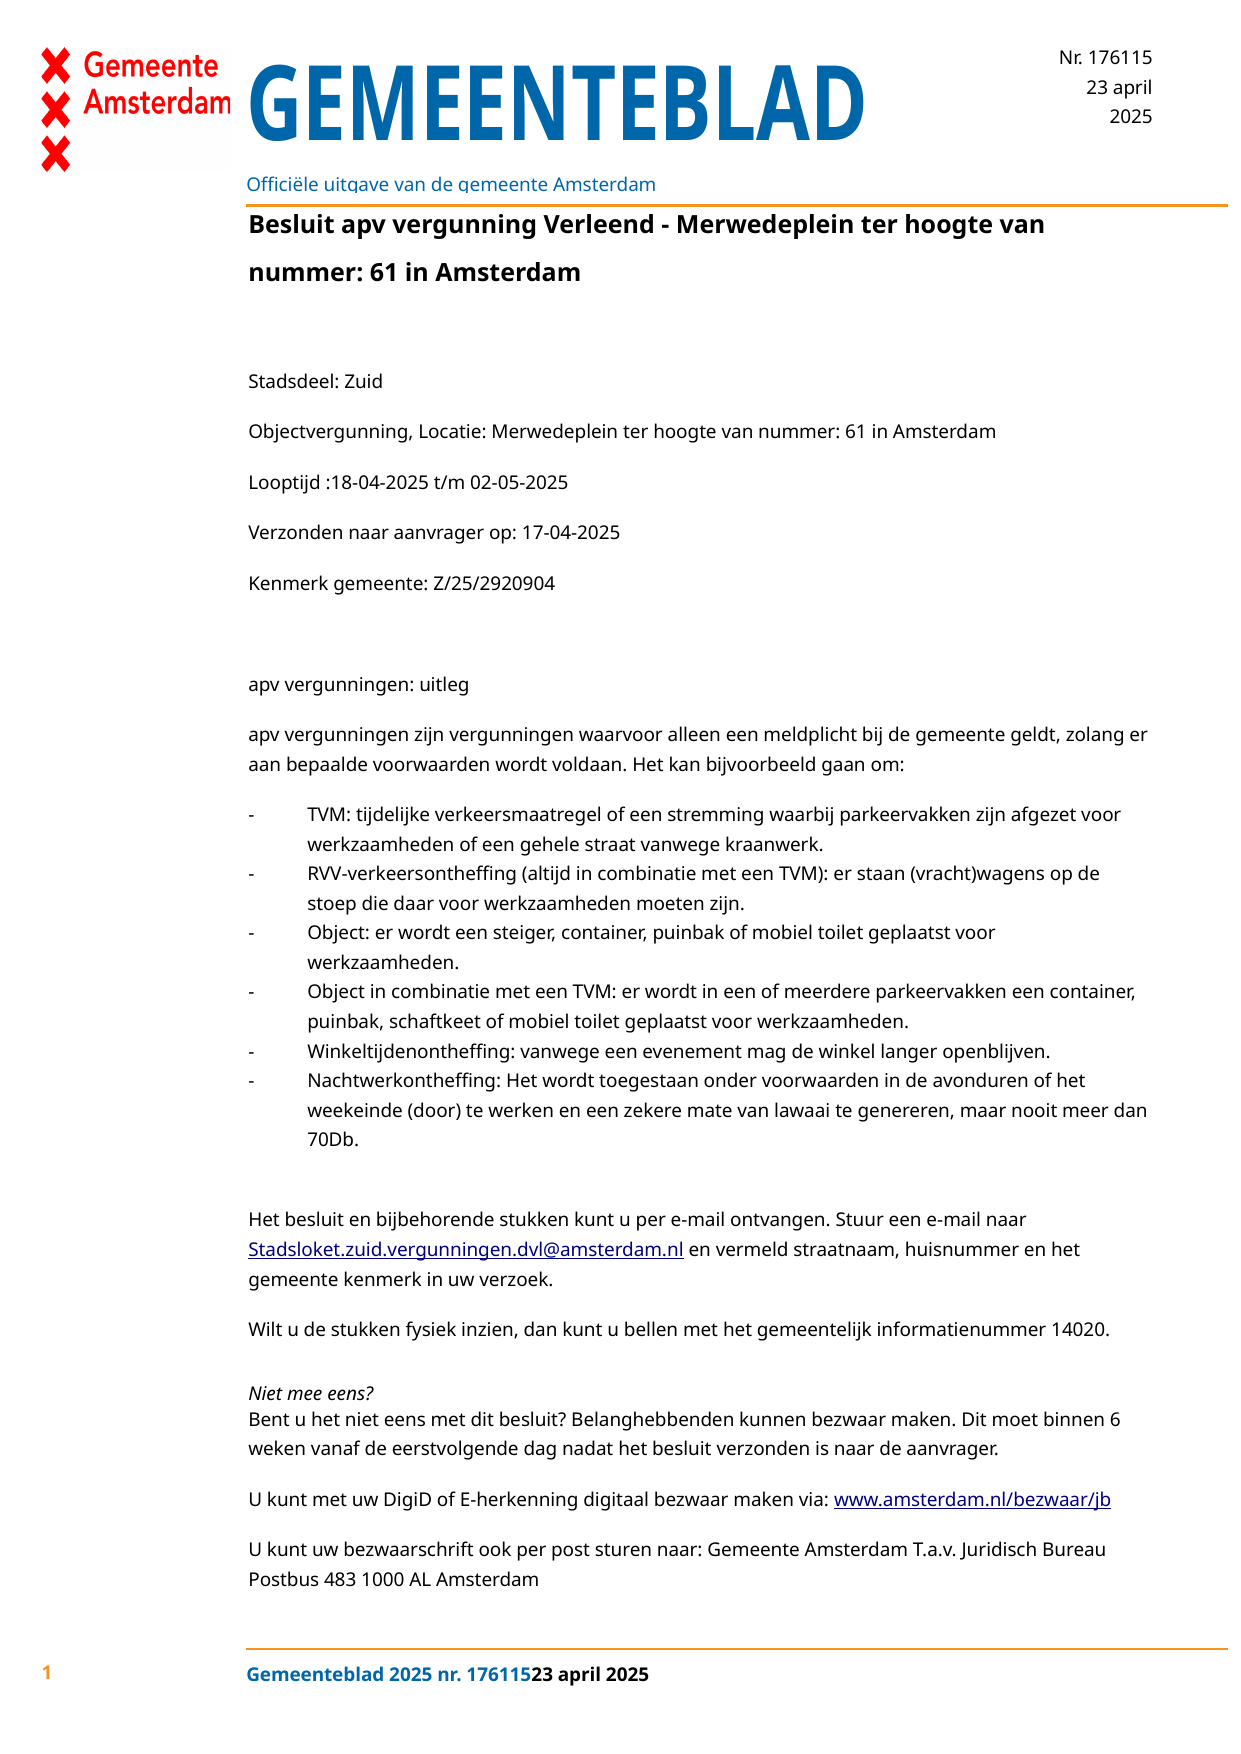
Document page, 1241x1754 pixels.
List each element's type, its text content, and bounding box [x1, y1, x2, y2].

picture [41, 47, 231, 172]
text Looptijd :18-04-2025 t/m 02-05-2025 [248, 469, 1152, 495]
list RVV-verkeersontheffing (altijd in combinatie met een TVM): er staan (vracht)wagens op de stoep die daar voor werkzaamheden moeten zijn. [248, 860, 1152, 916]
list TVM: tijdelijke verkeersmaatregel of een stremming waarbij parkeervakken zijn afgezet voor werkzaamheden of een gehele straat vanwege kraanwerk. [248, 801, 1152, 857]
text apv vergunningen: uitleg [248, 671, 1152, 697]
text Stadsdeel: Zuid [248, 368, 1152, 394]
text apv vergunningen zijn vergunningen waarvoor alleen een meldplicht bij de gemeente geldt, zolang er aan bepaalde voorwaarden wordt voldaan. Het kan bijvoorbeeld gaan om: [248, 721, 1152, 777]
list Nachtwerkontheffing: Het wordt toegestaan onder voorwaarden in de avonduren of het weekeinde (door) te werken en een zekere mate van lawaai te genereren, maar nooit meer dan 70Db. [248, 1067, 1152, 1152]
list Object: er wordt een steiger, container, puinbak of mobiel toilet geplaatst voor werkzaamheden. [248, 919, 1152, 975]
text Niet mee eens? [248, 1380, 1152, 1406]
text Kenmerk gemeente: Z/25/2920904 [248, 570, 1152, 596]
text U kunt uw bezwaarschrift ook per post sturen naar: Gemeente Amsterdam T.a.v. Juridisch Bureau Postbus 483 1000 AL Amsterdam [248, 1536, 1152, 1592]
text Wilt u de stukken fysiek inzien, dan kunt u bellen met het gemeentelijk informatienummer 14020. [248, 1316, 1152, 1342]
text Objectvergunning, Locatie: Merwedeplein ter hoogte van nummer: 61 in Amsterdam [248, 419, 1152, 444]
text Het besluit en bijbehorende stukken kunt u per e-mail ontvangen. Stuur een e-mail naar Stadsloket.zuid.vergunningen.dvl@amsterdam.nl en vermeld straatnaam, huisnummer en het gemeente kenmerk in uw verzoek. [248, 1207, 1152, 1292]
text Besluit apv vergunning Verleend - Merwedeplein ter hoogte van nummer: 61 in Amsterdam [248, 207, 1152, 288]
list Object in combinatie met een TVM: er wordt in een of meerdere parkeervakken een container, puinbak, schaftkeet of mobiel toilet geplaatst voor werkzaamheden. [248, 979, 1152, 1034]
text Verzonden naar aanvrager op: 17-04-2025 [248, 519, 1152, 545]
text Bent u het niet eens met dit besluit? Belanghebbenden kunnen bezwaar maken. Dit moet binnen 6 weken vanaf de eerstvolgende dag nadat het besluit verzonden is naar de aanvrager. [248, 1406, 1152, 1461]
list Winkeltijdenontheffing: vanwege een evenement mag de winkel langer openblijven. [248, 1038, 1152, 1064]
text U kunt met uw DigiD of E-herkenning digitaal bezwaar maken via: www.amsterdam.nl/bezwaar/jb [248, 1486, 1152, 1512]
